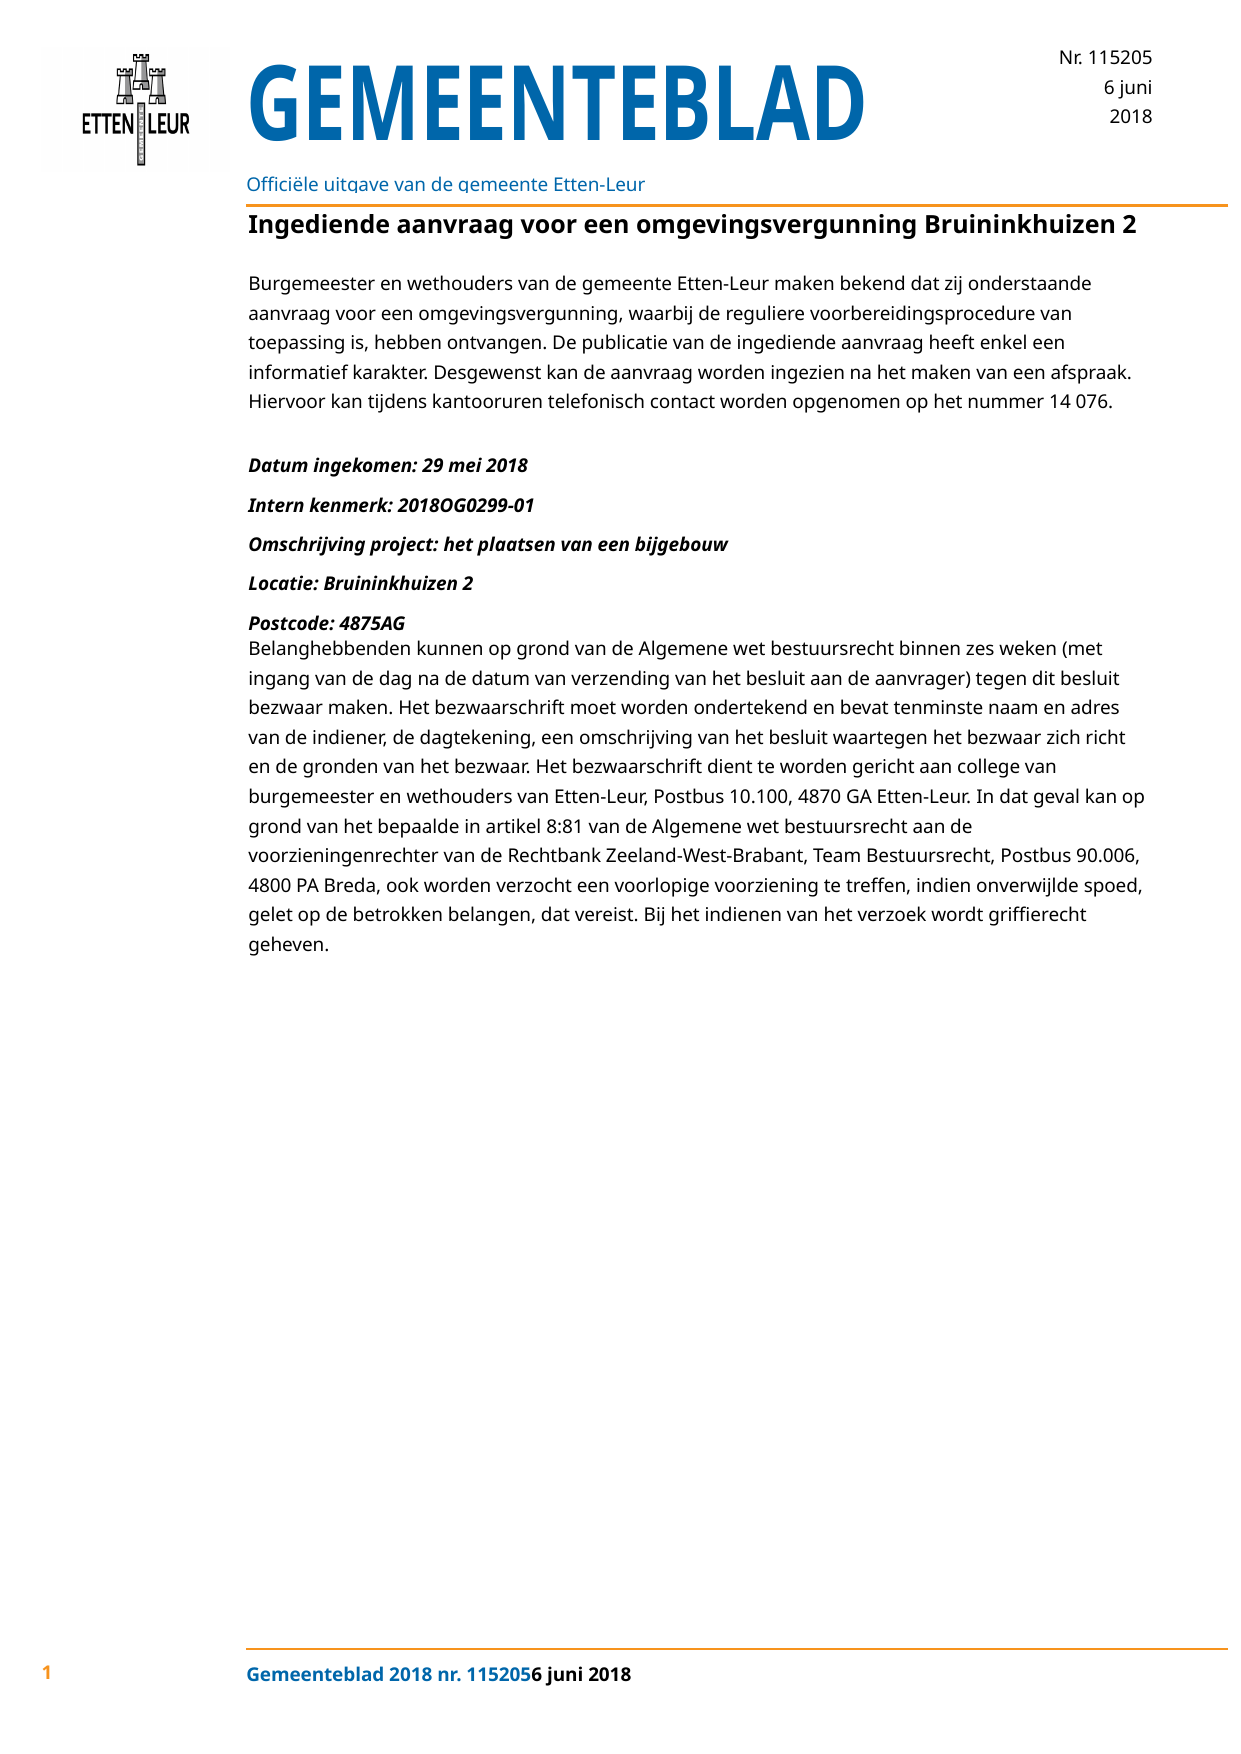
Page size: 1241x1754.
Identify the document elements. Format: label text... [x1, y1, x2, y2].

text Belanghebbenden kunnen op grond van de Algemene wet bestuursrecht binnen zes weken (met ingang van de dag na de datum van verzending van het besluit aan de aanvrager) tegen dit besluit bezwaar maken. Het bezwaarschrift moet worden ondertekend en bevat tenminste naam en adres van de indiener, de dagtekening, een omschrijving van het besluit waartegen het bezwaar zich richt en de gronden van het bezwaar. Het bezwaarschrift dient te worden gericht aan college van burgemeester en wethouders van Etten-Leur, Postbus 10.100, 4870 GA Etten-Leur. In dat geval kan op grond van het bepaalde in artikel 8:81 van de Algemene wet bestuursrecht aan de voorzieningenrechter van de Rechtbank Zeeland-West-Brabant, Team Bestuursrecht, Postbus 90.006, 4800 PA Breda, ook worden verzocht een voorlopige voorziening te treffen, indien onverwijlde spoed, gelet op de betrokken belangen, dat vereist. Bij het indienen van het verzoek wordt griffierecht geheven. [248, 635, 1152, 957]
text Burgemeester en wethouders van de gemeente Etten-Leur maken bekend dat zij onderstaande aanvraag voor een omgevingsvergunning, waarbij de reguliere voorbereidingsprocedure van toepassing is, hebben ontvangen. De publicatie van de ingediende aanvraag heeft enkel een informatief karakter. Desgewenst kan de aanvraag worden ingezien na het maken van een afspraak. Hiervoor kan tijdens kantooruren telefonisch contact worden opgenomen op het nummer 14 076. [248, 270, 1152, 414]
text Ingediende aanvraag voor een omgevingsvergunning Bruininkhuizen 2 [248, 207, 1152, 241]
text Omschrijving project: het plaatsen van een bijgebouw [248, 531, 1152, 557]
picture [41, 47, 231, 172]
text Intern kenmerk: 2018OG0299-01 [248, 492, 1152, 518]
text Locatie: Bruininkhuizen 2 [248, 570, 1152, 596]
text Postcode: 4875AG [248, 610, 1152, 635]
text Datum ingekomen: 29 mei 2018 [248, 453, 1152, 478]
